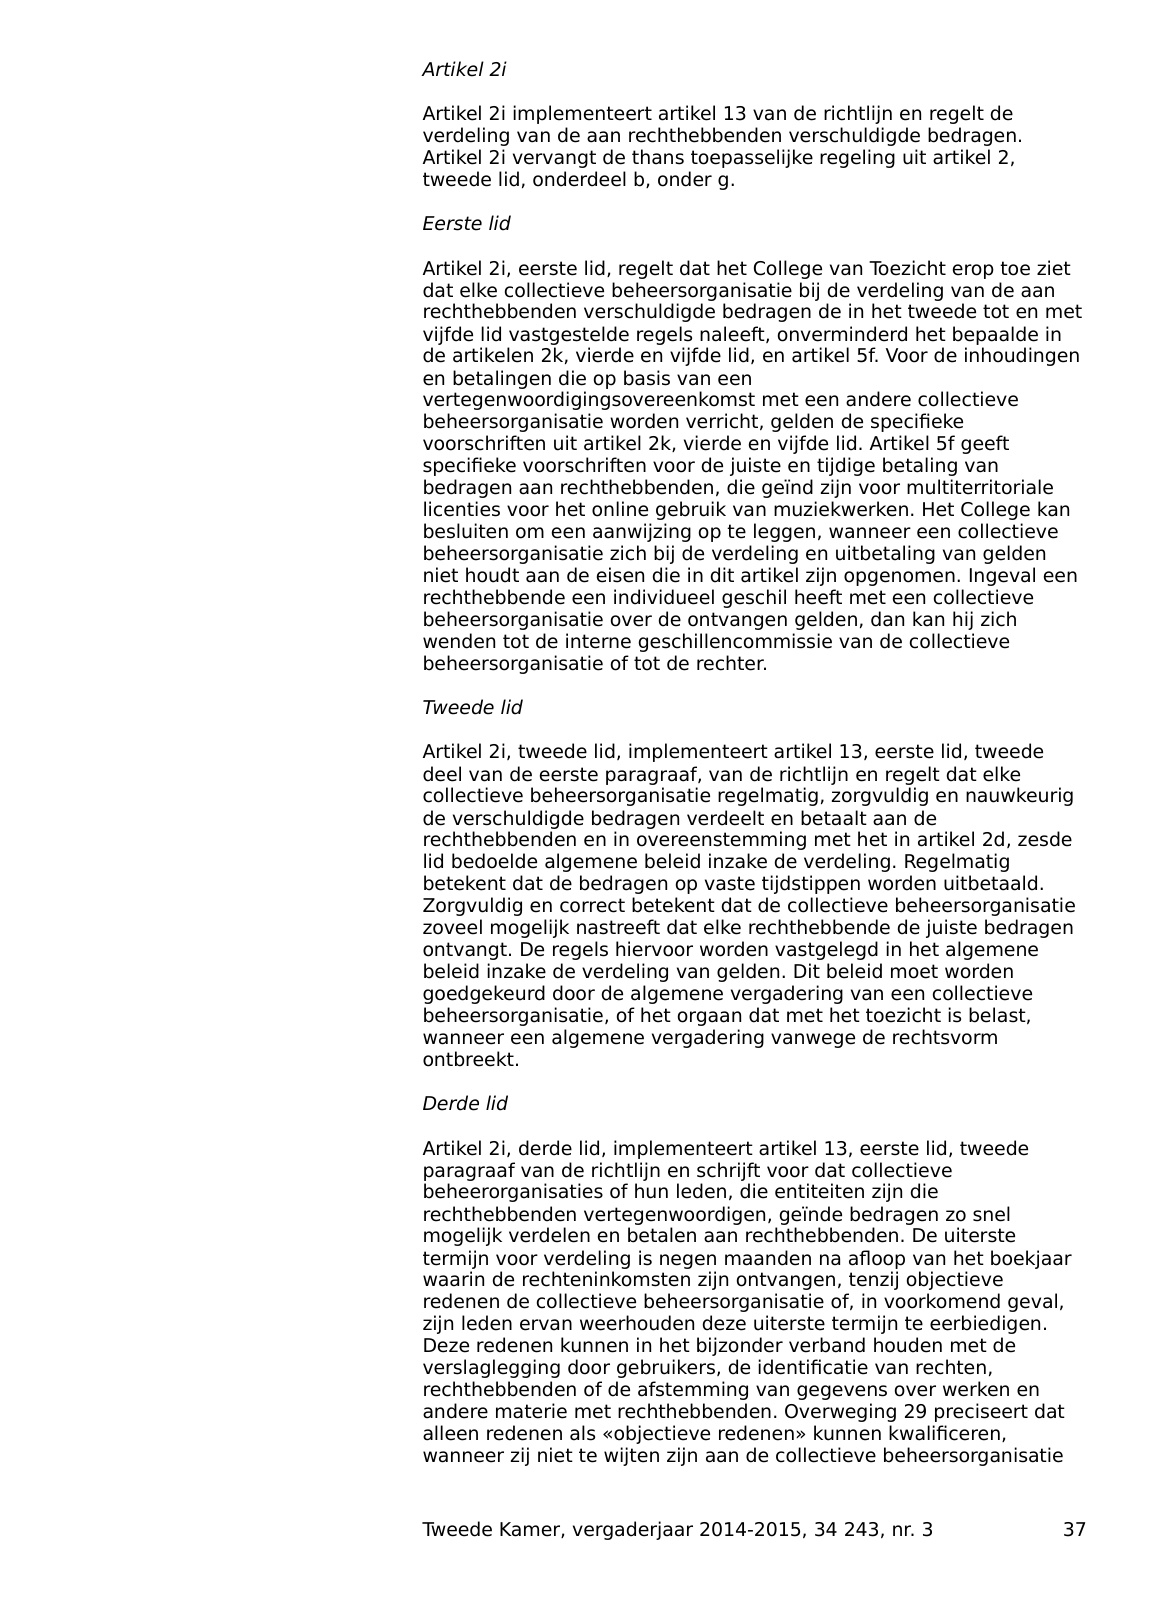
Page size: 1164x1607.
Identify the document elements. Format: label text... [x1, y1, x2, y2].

subtitle Tweede lid [422, 697, 1087, 719]
subtitle Artikel 2i [422, 59, 1087, 81]
subtitle Eerste lid [422, 213, 1087, 235]
text Artikel 2i implementeert artikel 13 van de richtlijn en regelt de verdeling van de aan rechthebbenden verschuldigde bedragen. Artikel 2i vervangt de thans toepasselijke regeling uit artikel 2, tweede lid, onderdeel b, onder g. [422, 103, 1087, 191]
text Artikel 2i, eerste lid, regelt dat het College van Toezicht erop toe ziet dat elke collectieve beheersorganisatie bij de verdeling van de aan rechthebbenden verschuldigde bedragen de in het tweede tot en met vijfde lid vastgestelde regels naleeft, onverminderd het bepaalde in de artikelen 2k, vierde en vijfde lid, en artikel 5f. Voor de inhoudingen en betalingen die op basis van een vertegenwoordigingsovereenkomst met een andere collectieve beheersorganisatie worden verricht, gelden de specifieke voorschriften uit artikel 2k, vierde en vijfde lid. Artikel 5f geeft specifieke voorschriften voor de juiste en tijdige betaling van bedragen aan rechthebbenden, die geïnd zijn voor multiterritoriale licenties voor het online gebruik van muziekwerken. Het College kan besluiten om een aanwijzing op te leggen, wanneer een collectieve beheersorganisatie zich bij de verdeling en uitbetaling van gelden niet houdt aan de eisen die in dit artikel zijn opgenomen. Ingeval een rechthebbende een individueel geschil heeft met een collectieve beheersorganisatie over de ontvangen gelden, dan kan hij zich wenden tot de interne geschillencommissie van de collectieve beheersorganisatie of tot de rechter. [422, 257, 1087, 675]
subtitle Derde lid [422, 1093, 1087, 1115]
text Artikel 2i, tweede lid, implementeert artikel 13, eerste lid, tweede deel van de eerste paragraaf, van de richtlijn en regelt dat elke collectieve beheersorganisatie regelmatig, zorgvuldig en nauwkeurig de verschuldigde bedragen verdeelt en betaalt aan de rechthebbenden en in overeenstemming met het in artikel 2d, zesde lid bedoelde algemene beleid inzake de verdeling. Regelmatig betekent dat de bedragen op vaste tijdstippen worden uitbetaald. Zorgvuldig en correct betekent dat de collectieve beheersorganisatie zoveel mogelijk nastreeft dat elke rechthebbende de juiste bedragen ontvangt. De regels hiervoor worden vastgelegd in het algemene beleid inzake de verdeling van gelden. Dit beleid moet worden goedgekeurd door de algemene vergadering van een collectieve beheersorganisatie, of het orgaan dat met het toezicht is belast, wanneer een algemene vergadering vanwege de rechtsvorm ontbreekt. [422, 741, 1087, 1071]
text Artikel 2i, derde lid, implementeert artikel 13, eerste lid, tweede paragraaf van de richtlijn en schrijft voor dat collectieve beheerorganisaties of hun leden, die entiteiten zijn die rechthebbenden vertegenwoordigen, geïnde bedragen zo snel mogelijk verdelen en betalen aan rechthebbenden. De uiterste termijn voor verdeling is negen maanden na afloop van het boekjaar waarin de rechteninkomsten zijn ontvangen, tenzij objectieve redenen de collectieve beheersorganisatie of, in voorkomend geval, zijn leden ervan weerhouden deze uiterste termijn te eerbiedigen. Deze redenen kunnen in het bijzonder verband houden met de verslaglegging door gebruikers, de identificatie van rechten, rechthebbenden of de afstemming van gegevens over werken en andere materie met rechthebbenden. Overweging 29 preciseert dat alleen redenen als «objectieve redenen» kunnen kwalificeren, wanneer zij niet te wijten zijn aan de collectieve beheersorganisatie [422, 1137, 1087, 1467]
